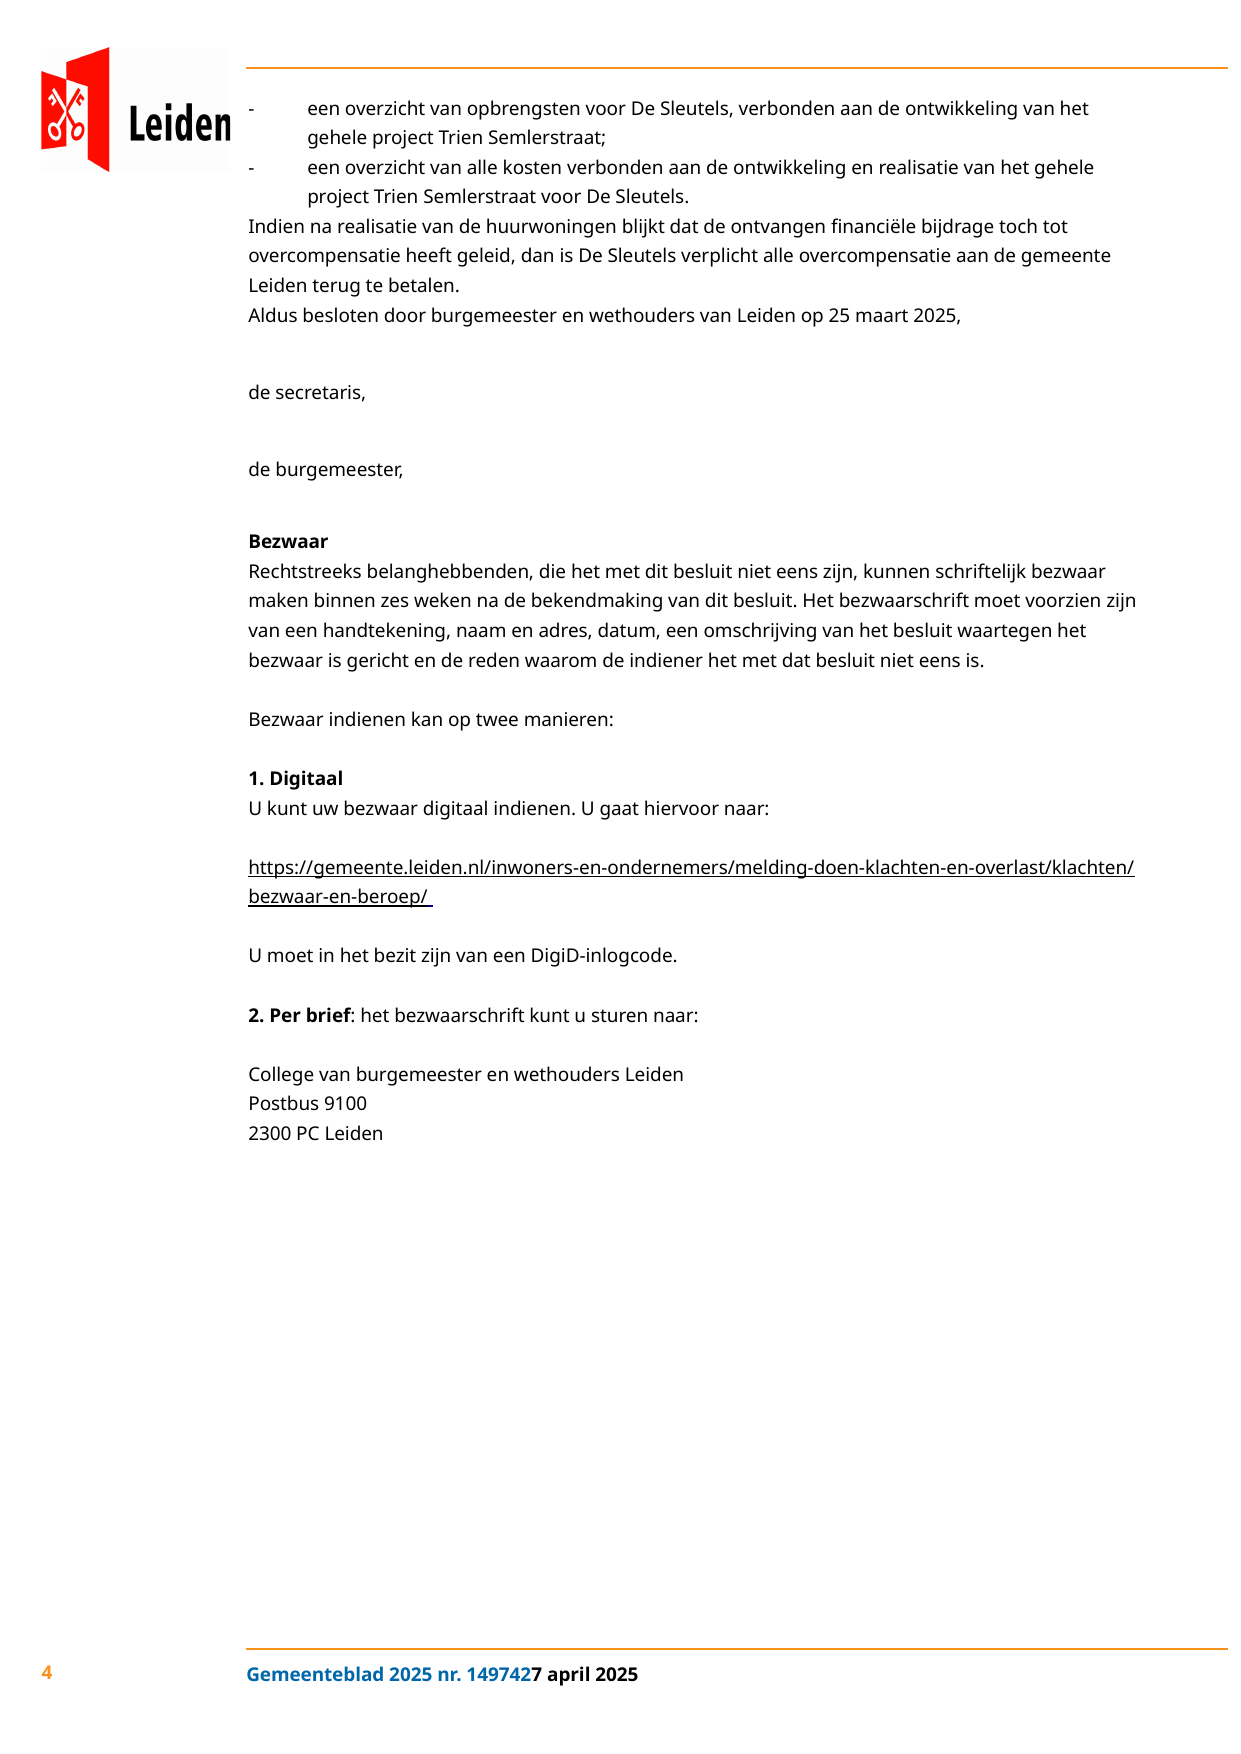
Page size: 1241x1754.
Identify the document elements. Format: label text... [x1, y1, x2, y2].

text 2. Per brief: het bezwaarschrift kunt u sturen naar: [248, 1002, 1152, 1028]
text Postbus 9100 [248, 1091, 1152, 1116]
text de secretaris, [248, 379, 1152, 405]
picture [41, 47, 231, 172]
text U kunt uw bezwaar digitaal indienen. U gaat hiervoor naar: [248, 795, 1152, 821]
text 1. Digitaal [248, 765, 1152, 791]
text College van burgemeester en wethouders Leiden [248, 1061, 1152, 1087]
text Bezwaar [248, 528, 1152, 554]
text https://gemeente.leiden.nl/inwoners-en-ondernemers/melding-doen-klachten-en-overlast/klachten/bezwaar-en-beroep/ [248, 854, 1152, 909]
list een overzicht van alle kosten verbonden aan de ontwikkeling en realisatie van het gehele project Trien Semlerstraat voor De Sleutels. [248, 154, 1152, 209]
text de burgemeester, [248, 456, 1152, 482]
text Bezwaar indienen kan op twee manieren: [248, 706, 1152, 732]
text Indien na realisatie van de huurwoningen blijkt dat de ontvangen financiële bijdrage toch tot overcompensatie heeft geleid, dan is De Sleutels verplicht alle overcompensatie aan de gemeente Leiden terug te betalen. [248, 213, 1152, 298]
list een overzicht van opbrengsten voor De Sleutels, verbonden aan de ontwikkeling van het gehele project Trien Semlerstraat; [248, 95, 1152, 150]
text 2300 PC Leiden [248, 1120, 1152, 1146]
text U moet in het bezit zijn van een DigiD-inlogcode. [248, 943, 1152, 968]
text Rechtstreeks belanghebbenden, die het met dit besluit niet eens zijn, kunnen schriftelijk bezwaar maken binnen zes weken na de bekendmaking van dit besluit. Het bezwaarschrift moet voorzien zijn van een handtekening, naam en adres, datum, een omschrijving van het besluit waartegen het bezwaar is gericht en de reden waarom de indiener het met dat besluit niet eens is. [248, 558, 1152, 673]
text Aldus besloten door burgemeester en wethouders van Leiden op 25 maart 2025, [248, 302, 1152, 328]
